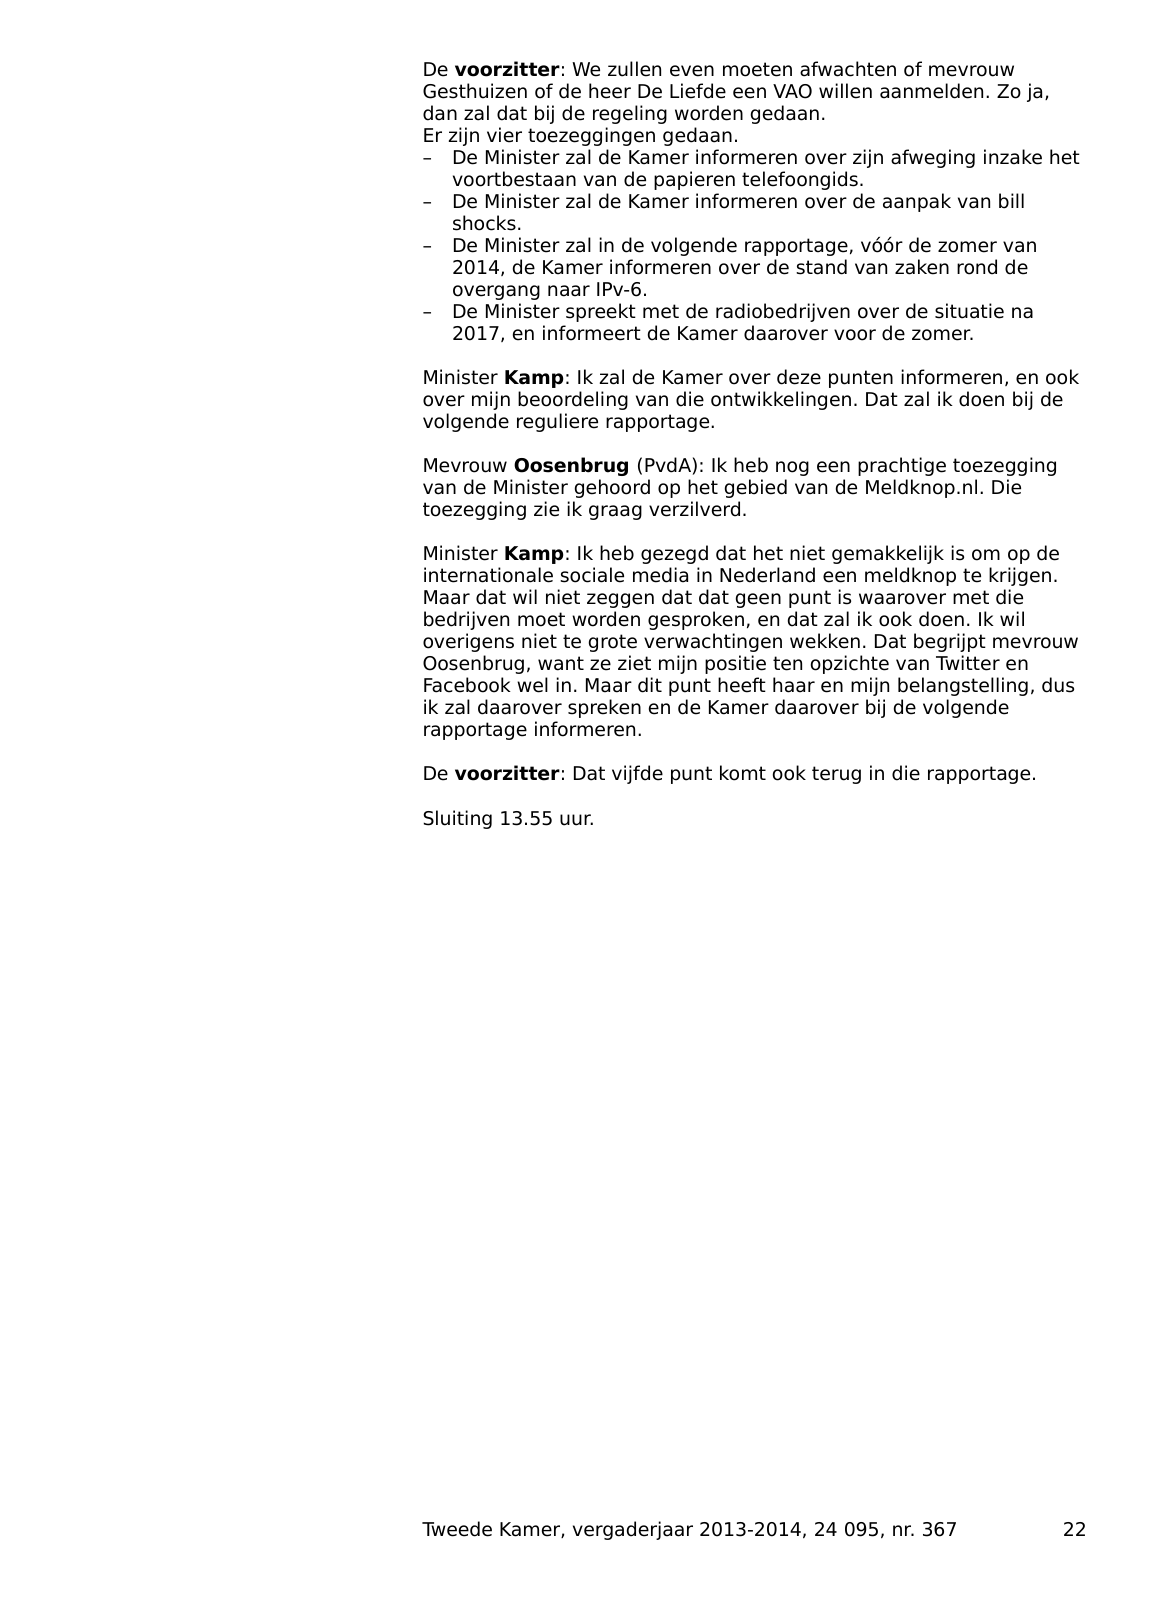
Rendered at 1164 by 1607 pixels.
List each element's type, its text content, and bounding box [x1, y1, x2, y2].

text – De Minister zal in de volgende rapportage, vóór de zomer van 2014, de Kamer informeren over de stand van zaken rond de overgang naar IPv-6. [422, 235, 1087, 301]
text – De Minister spreekt met de radiobedrijven over de situatie na 2017, en informeert de Kamer daarover voor de zomer. [422, 301, 1087, 345]
text Minister Kamp: Ik zal de Kamer over deze punten informeren, en ook over mijn beoordeling van die ontwikkelingen. Dat zal ik doen bij de volgende reguliere rapportage. [422, 367, 1087, 433]
text – De Minister zal de Kamer informeren over zijn afweging inzake het voortbestaan van de papieren telefoongids. [422, 147, 1087, 191]
text Mevrouw Oosenbrug (PvdA): Ik heb nog een prachtige toezegging van de Minister gehoord op het gebied van de Meldknop.nl. Die toezegging zie ik graag verzilverd. [422, 455, 1087, 521]
text De voorzitter: Dat vijfde punt komt ook terug in die rapportage. [422, 763, 1087, 785]
text Sluiting 13.55 uur. [422, 807, 1087, 829]
text Er zijn vier toezeggingen gedaan. [422, 125, 1087, 147]
text – De Minister zal de Kamer informeren over de aanpak van bill shocks. [422, 191, 1087, 235]
text De voorzitter: We zullen even moeten afwachten of mevrouw Gesthuizen of de heer De Liefde een VAO willen aanmelden. Zo ja, dan zal dat bij de regeling worden gedaan. [422, 59, 1087, 125]
text Minister Kamp: Ik heb gezegd dat het niet gemakkelijk is om op de internationale sociale media in Nederland een meldknop te krijgen. Maar dat wil niet zeggen dat dat geen punt is waarover met die bedrijven moet worden gesproken, en dat zal ik ook doen. Ik wil overigens niet te grote verwachtingen wekken. Dat begrijpt mevrouw Oosenbrug, want ze ziet mijn positie ten opzichte van Twitter en Facebook wel in. Maar dit punt heeft haar en mijn belangstelling, dus ik zal daarover spreken en de Kamer daarover bij de volgende rapportage informeren. [422, 543, 1087, 741]
